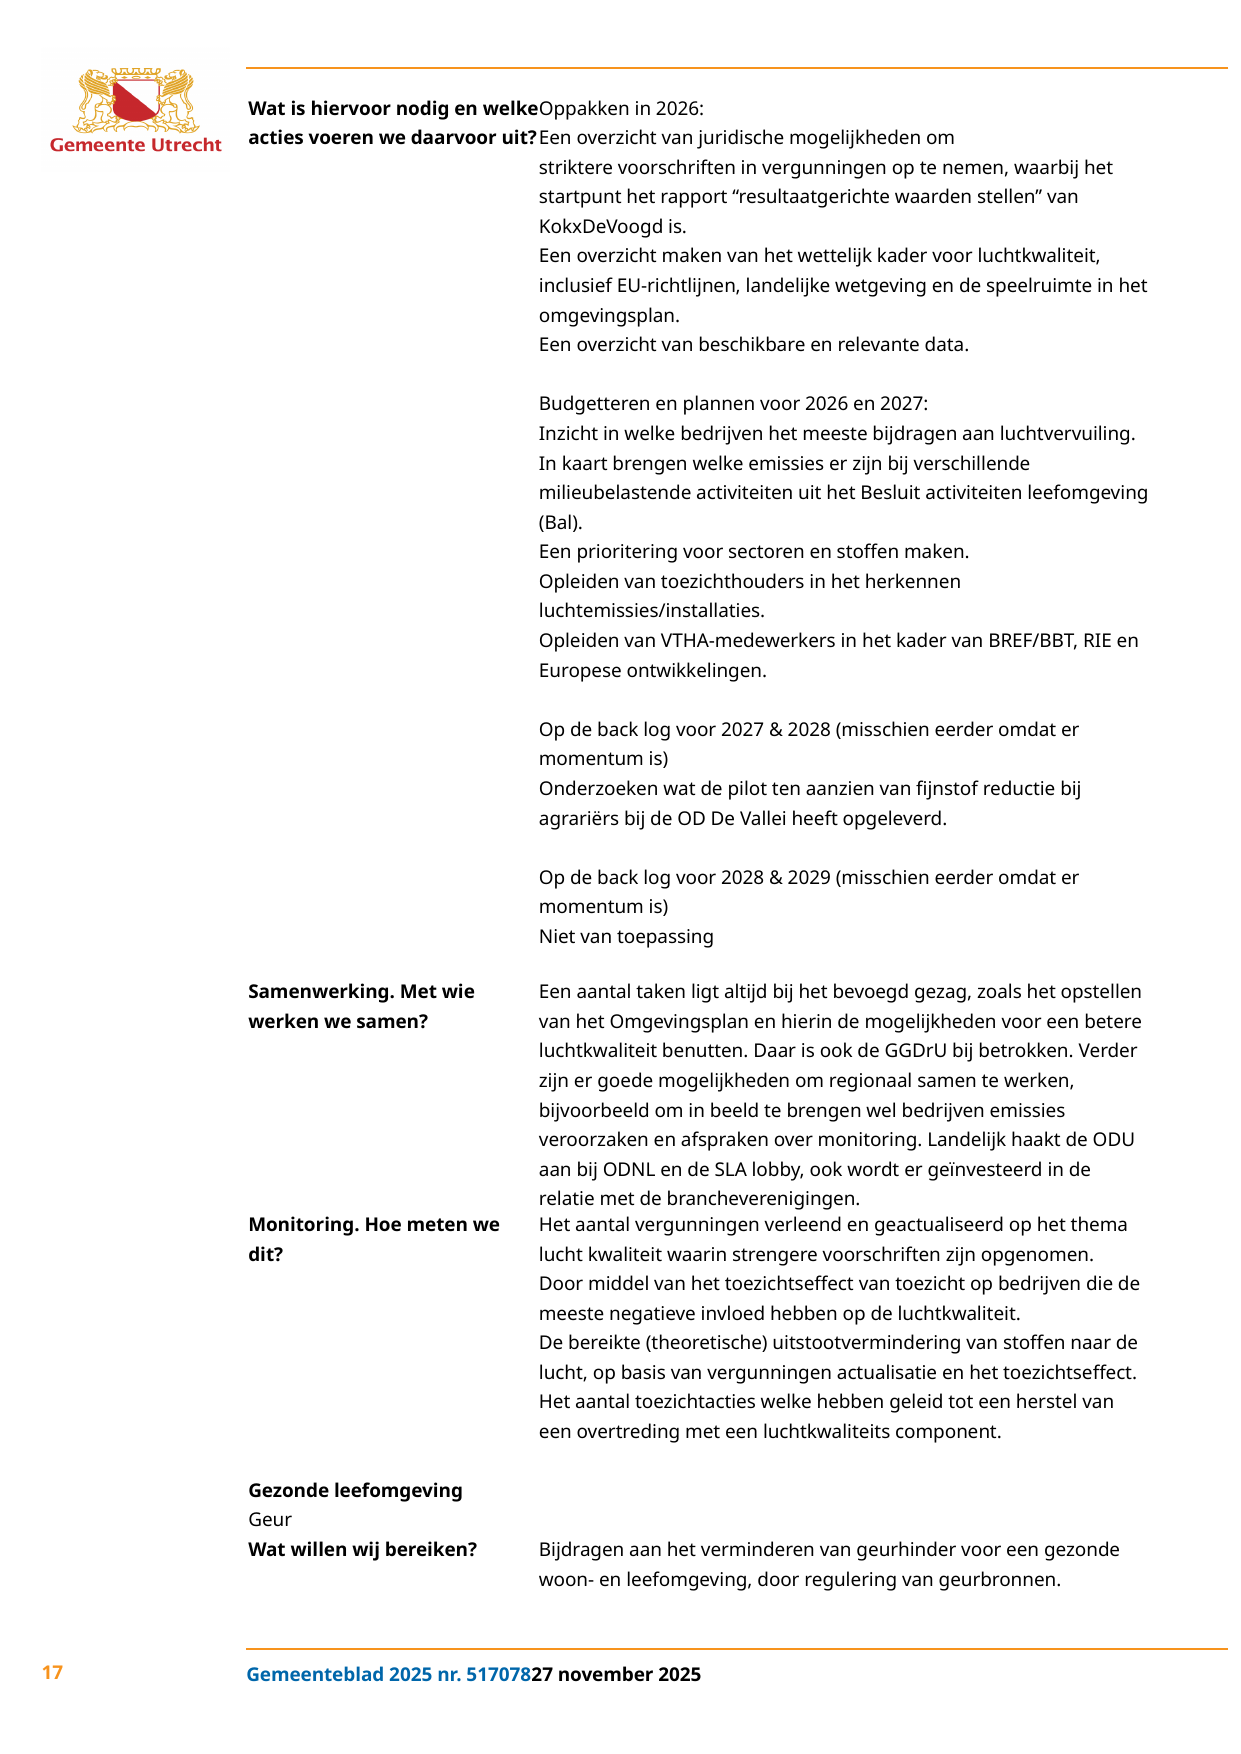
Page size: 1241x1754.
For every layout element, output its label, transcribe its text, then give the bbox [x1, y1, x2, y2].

text Gezonde leefomgeving [248, 1477, 1152, 1503]
table_header Bijdragen aan het verminderen van geurhinder voor een gezonde woon- en leefomgeving, door regulering van geurbronnen. [539, 1536, 1152, 1591]
table_cell Wat is hiervoor nodig en welke acties voeren we daarvoor uit? [248, 95, 539, 978]
table_cell Monitoring. Hoe meten we dit? [248, 1211, 539, 1444]
table_header Wat willen wij bereiken? [248, 1536, 539, 1591]
table_cell Samenwerking. Met wie werken we samen? [248, 979, 539, 1211]
picture [41, 47, 231, 172]
table_cell Het aantal vergunningen verleend en geactualiseerd op het thema lucht kwaliteit waarin strengere voorschriften zijn opgenomen. Door middel van het toezichtseffect van toezicht op bedrijven die de meeste negatieve invloed hebben op de luchtkwaliteit. De bereikte (theoretische) uitstootvermindering van stoffen naar de lucht, op basis van vergunningen actualisatie en het toezichtseffect. Het aantal toezichtacties welke hebben geleid tot een herstel van een overtreding met een luchtkwaliteits component. [539, 1211, 1152, 1444]
text Geur [248, 1506, 1152, 1532]
table_cell Oppakken in 2026: Een overzicht van juridische mogelijkheden om striktere voorschriften in vergunningen op te nemen, waarbij het startpunt het rapport “resultaatgerichte waarden stellen” van KokxDeVoogd is. Een overzicht maken van het wettelijk kader voor luchtkwaliteit, inclusief EU-richtlijnen, landelijke wetgeving en de speelruimte in het omgevingsplan. Een overzicht van beschikbare en relevante data. Budgetteren en plannen voor 2026 en 2027: Inzicht in welke bedrijven het meeste bijdragen aan luchtvervuiling. In kaart brengen welke emissies er zijn bij verschillende milieubelastende activiteiten uit het Besluit activiteiten leefomgeving (Bal). Een prioritering voor sectoren en stoffen maken. Opleiden van toezichthouders in het herkennen luchtemissies/installaties. Opleiden van VTHA-medewerkers in het kader van BREF/BBT, RIE en Europese ontwikkelingen. Op de back log voor 2027 & 2028 (misschien eerder omdat er momentum is) Onderzoeken wat de pilot ten aanzien van fijnstof reductie bij agrariërs bij de OD De Vallei heeft opgeleverd. Op de back log voor 2028 & 2029 (misschien eerder omdat er momentum is) Niet van toepassing [539, 95, 1152, 978]
table_cell Een aantal taken ligt altijd bij het bevoegd gezag, zoals het opstellen van het Omgevingsplan en hierin de mogelijkheden voor een betere luchtkwaliteit benutten. Daar is ook de GGDrU bij betrokken. Verder zijn er goede mogelijkheden om regionaal samen te werken, bijvoorbeeld om in beeld te brengen wel bedrijven emissies veroorzaken en afspraken over monitoring. Landelijk haakt de ODU aan bij ODNL en de SLA lobby, ook wordt er geïnvesteerd in de relatie met de brancheverenigingen. [539, 979, 1152, 1211]
